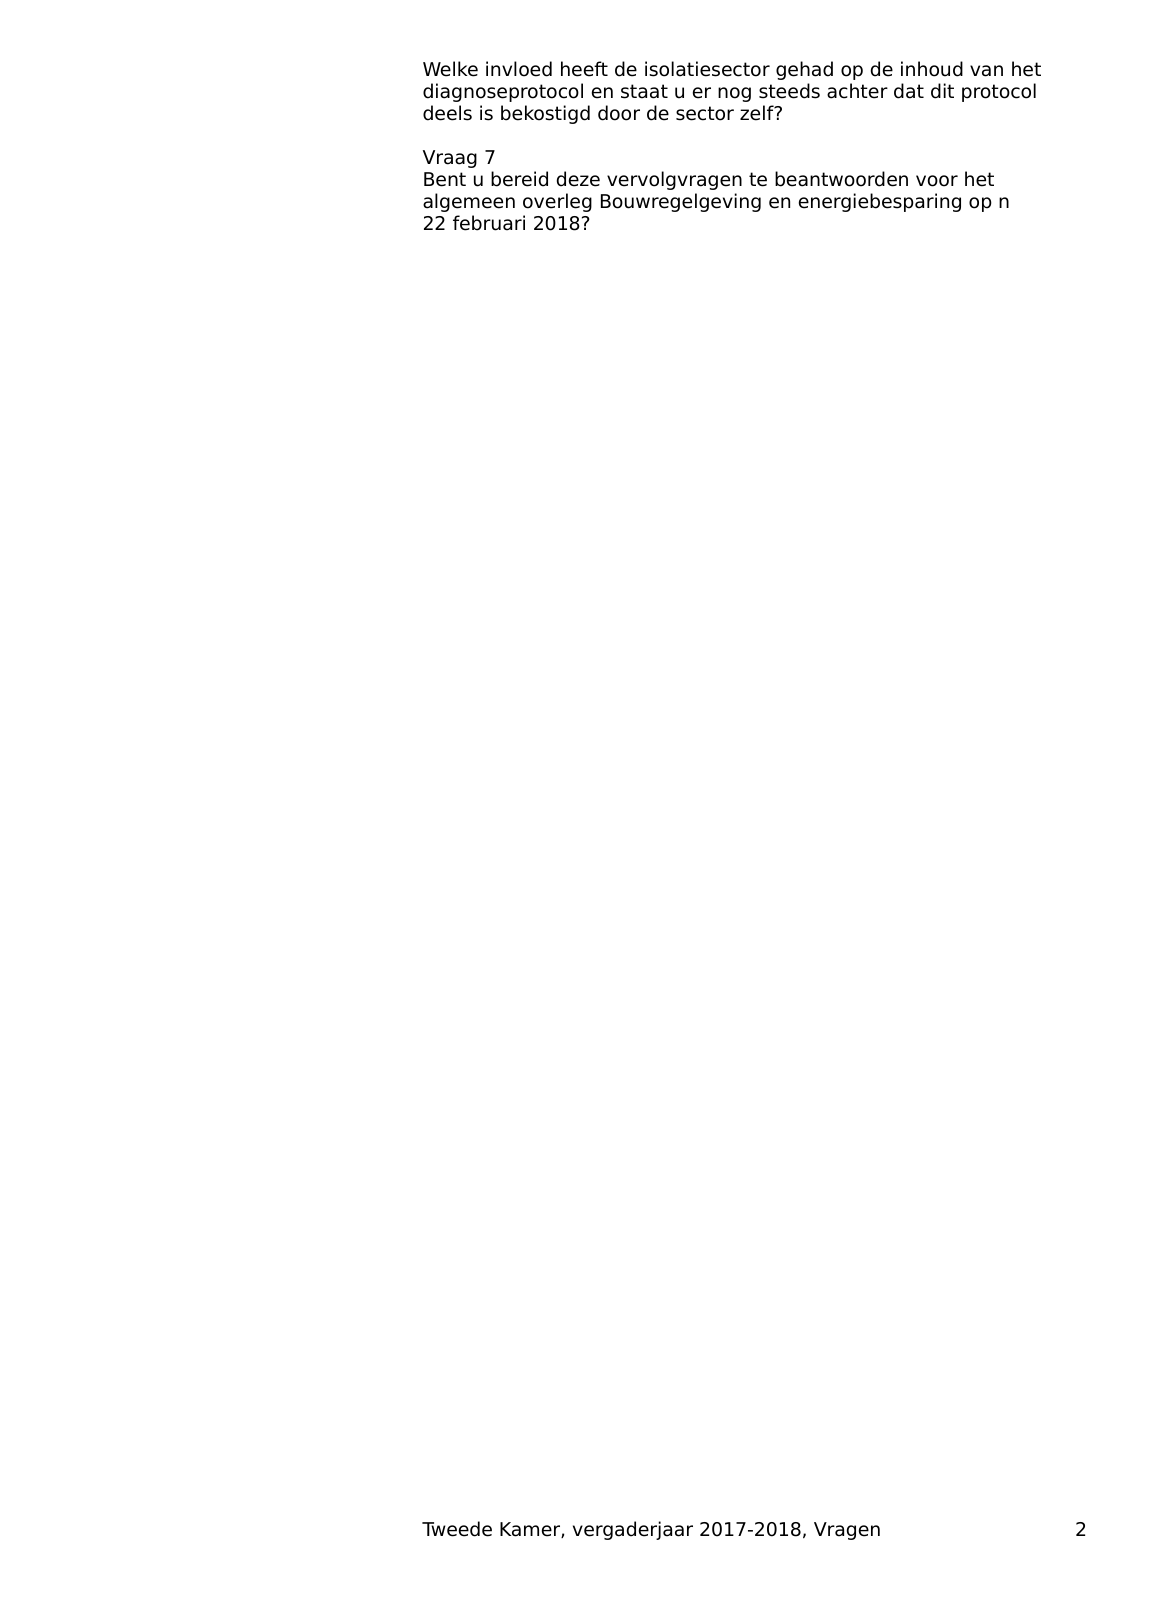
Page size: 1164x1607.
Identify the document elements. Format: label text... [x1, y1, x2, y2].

text Welke invloed heeft de isolatiesector gehad op de inhoud van het diagnoseprotocol en staat u er nog steeds achter dat dit protocol deels is bekostigd door de sector zelf? [422, 59, 1087, 125]
text Bent u bereid deze vervolgvragen te beantwoorden voor het algemeen overleg Bouwregelgeving en energiebesparing op n 22 februari 2018? [422, 169, 1087, 235]
text Vraag 7 [422, 147, 1087, 169]
